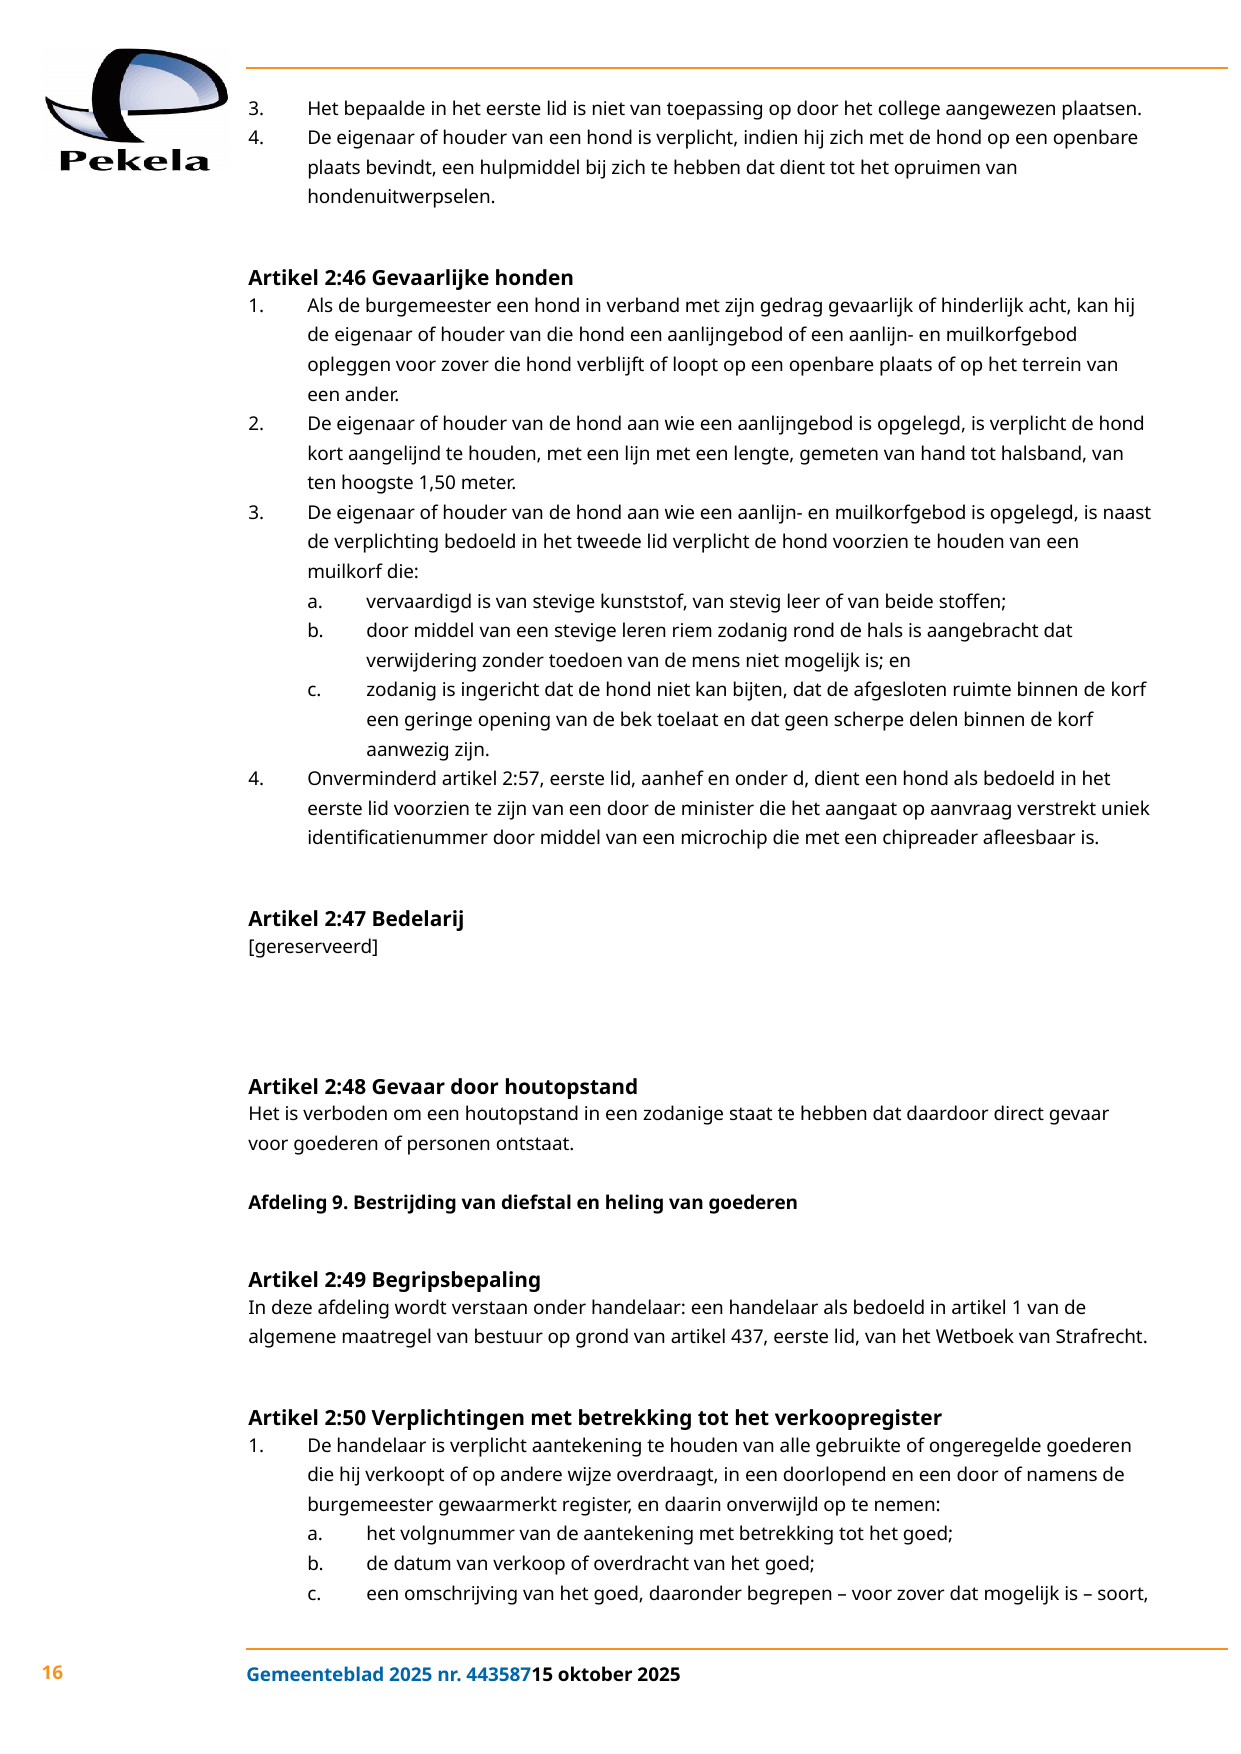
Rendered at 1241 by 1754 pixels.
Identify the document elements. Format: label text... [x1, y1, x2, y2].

text Artikel 2:46 Gevaarlijke honden [248, 263, 1152, 292]
list De handelaar is verplicht aantekening te houden van alle gebruikte of ongeregelde goederen die hij verkoopt of op andere wijze overdraagt, in een doorlopend en een door of namens de burgemeester gewaarmerkt register, en daarin onverwijld op te nemen: [248, 1432, 1152, 1517]
list de datum van verkoop of overdracht van het goed; [307, 1550, 1152, 1576]
text Afdeling 9. Bestrijding van diefstal en heling van goederen [248, 1189, 1152, 1215]
list De eigenaar of houder van de hond aan wie een aanlijngebod is opgelegd, is verplicht de hond kort aangelijnd te houden, met een lijn met een lengte, gemeten van hand tot halsband, van ten hoogste 1,50 meter. [248, 410, 1152, 495]
text Artikel 2:50 Verplichtingen met betrekking tot het verkoopregister [248, 1403, 1152, 1432]
text Artikel 2:48 Gevaar door houtopstand [248, 1072, 1152, 1101]
list Onverminderd artikel 2:57, eerste lid, aanhef en onder d, dient een hond als bedoeld in het eerste lid voorzien te zijn van een door de minister die het aangaat op aanvraag verstrekt uniek identificatienummer door middel van een microchip die met een chipreader afleesbaar is. [248, 765, 1152, 850]
list Als de burgemeester een hond in verband met zijn gedrag gevaarlijk of hinderlijk acht, kan hij de eigenaar of houder van die hond een aanlijngebod of een aanlijn- en muilkorfgebod opleggen voor zover die hond verblijft of loopt op een openbare plaats of op het terrein van een ander. [248, 292, 1152, 406]
list zodanig is ingericht dat de hond niet kan bijten, dat de afgesloten ruimte binnen de korf een geringe opening van de bek toelaat en dat geen scherpe delen binnen de korf aanwezig zijn. [307, 677, 1152, 761]
list Het bepaalde in het eerste lid is niet van toepassing op door het college aangewezen plaatsen. [248, 95, 1152, 121]
text Artikel 2:47 Bedelarij [248, 904, 1152, 933]
list De eigenaar of houder van een hond is verplicht, indien hij zich met de hond op een openbare plaats bevindt, een hulpmiddel bij zich te hebben dat dient tot het opruimen van hondenuitwerpselen. [248, 124, 1152, 209]
text Het is verboden om een houtopstand in een zodanige staat te hebben dat daardoor direct gevaar voor goederen of personen ontstaat. [248, 1101, 1152, 1156]
text [gereserveerd] [248, 933, 1152, 959]
text In deze afdeling wordt verstaan onder handelaar: een handelaar als bedoeld in artikel 1 van de algemene maatregel van bestuur op grond van artikel 437, eerste lid, van het Wetboek van Strafrecht. [248, 1294, 1152, 1349]
list vervaardigd is van stevige kunststof, van stevig leer of van beide stoffen; [307, 588, 1152, 613]
list door middel van een stevige leren riem zodanig rond de hals is aangebracht dat verwijdering zonder toedoen van de mens niet mogelijk is; en [307, 617, 1152, 673]
picture [41, 47, 231, 172]
text Artikel 2:49 Begripsbepaling [248, 1265, 1152, 1294]
list een omschrijving van het goed, daaronder begrepen – voor zover dat mogelijk is – soort, [307, 1580, 1152, 1606]
list het volgnummer van de aantekening met betrekking tot het goed; [307, 1521, 1152, 1546]
list De eigenaar of houder van de hond aan wie een aanlijn- en muilkorfgebod is opgelegd, is naast de verplichting bedoeld in het tweede lid verplicht de hond voorzien te houden van een muilkorf die: [248, 499, 1152, 584]
